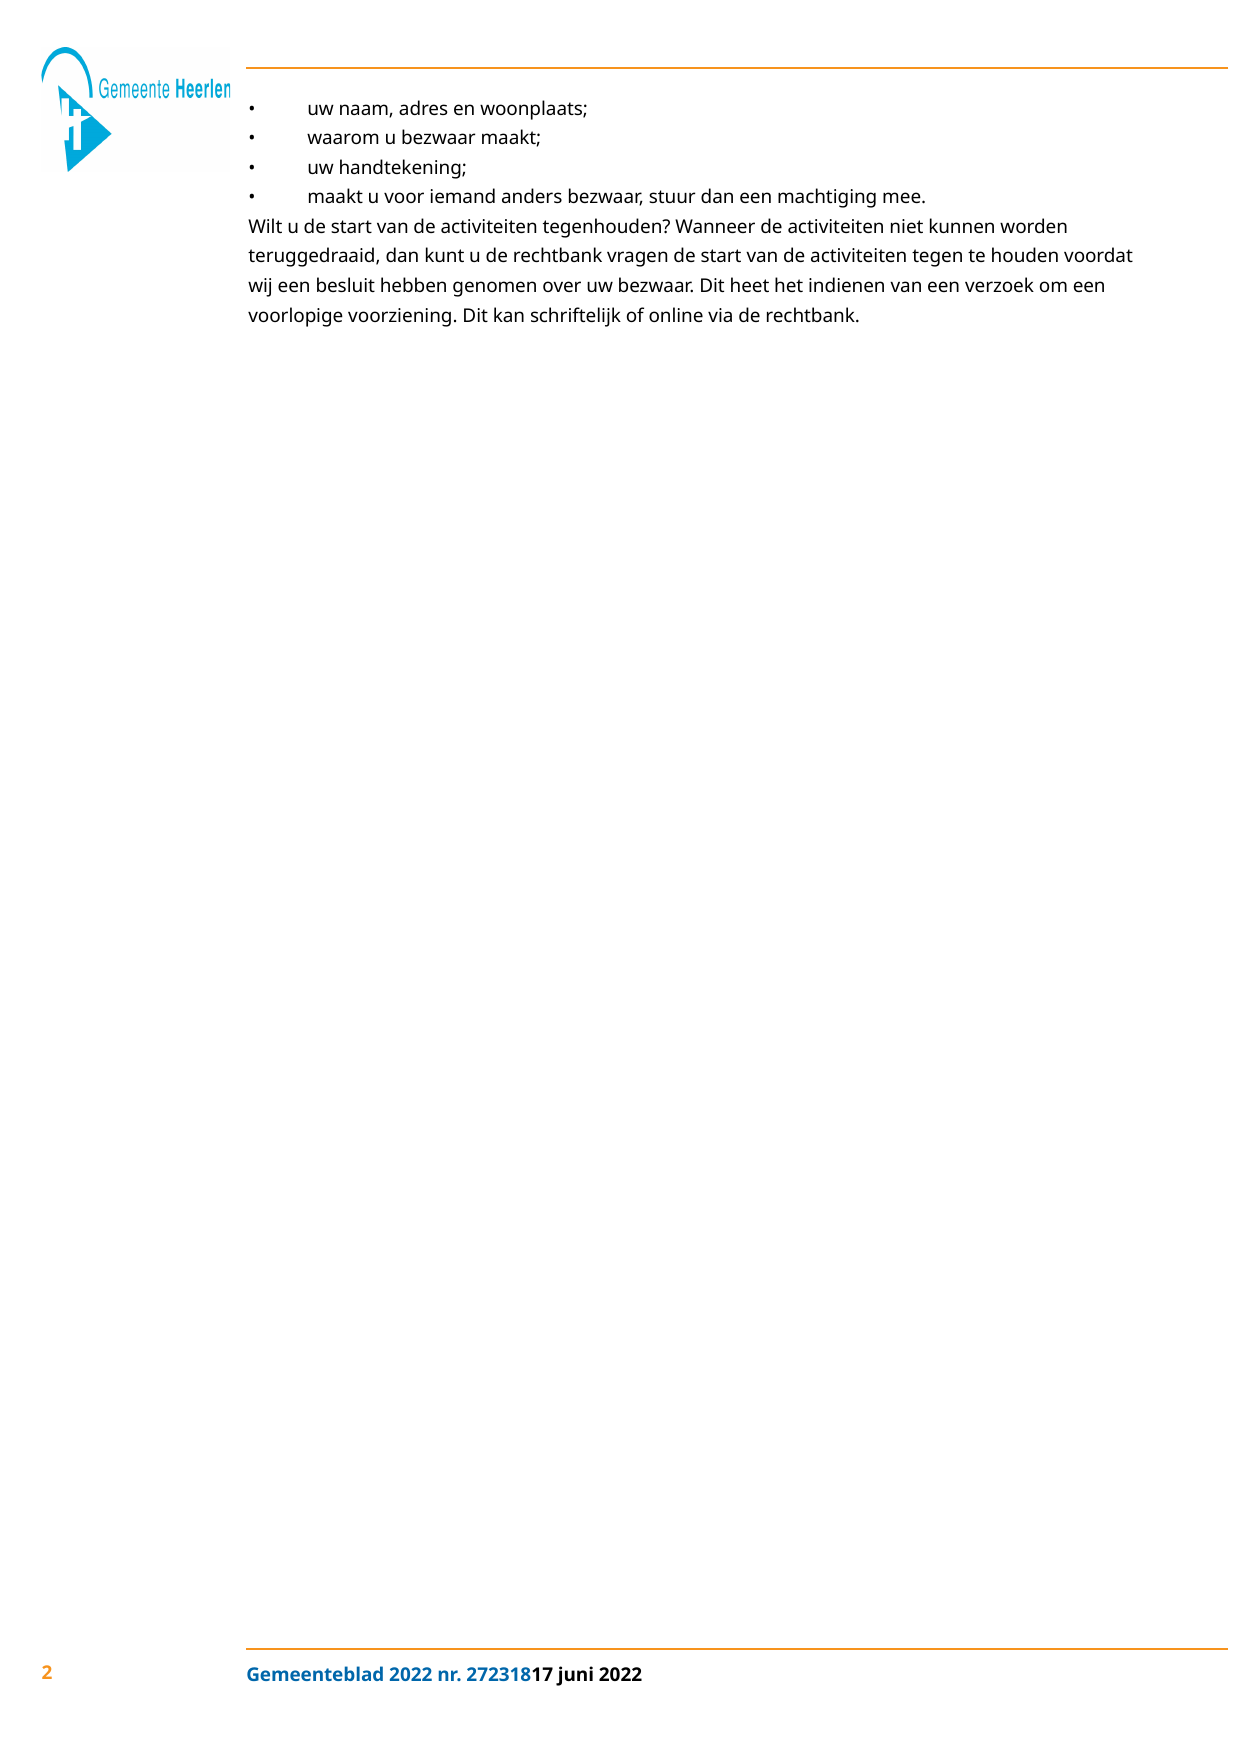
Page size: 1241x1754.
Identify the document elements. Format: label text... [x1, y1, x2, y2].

list maakt u voor iemand anders bezwaar, stuur dan een machtiging mee. [248, 183, 1152, 209]
picture [41, 47, 231, 172]
text Wilt u de start van de activiteiten tegenhouden? Wanneer de activiteiten niet kunnen worden teruggedraaid, dan kunt u de rechtbank vragen de start van de activiteiten tegen te houden voordat wij een besluit hebben genomen over uw bezwaar. Dit heet het indienen van een verzoek om een voorlopige voorziening. Dit kan schriftelijk of online via de rechtbank. [248, 213, 1152, 328]
list uw handtekening; [248, 154, 1152, 180]
list uw naam, adres en woonplaats; [248, 95, 1152, 121]
picture [41, 47, 59, 70]
list waarom u bezwaar maakt; [248, 124, 1152, 150]
